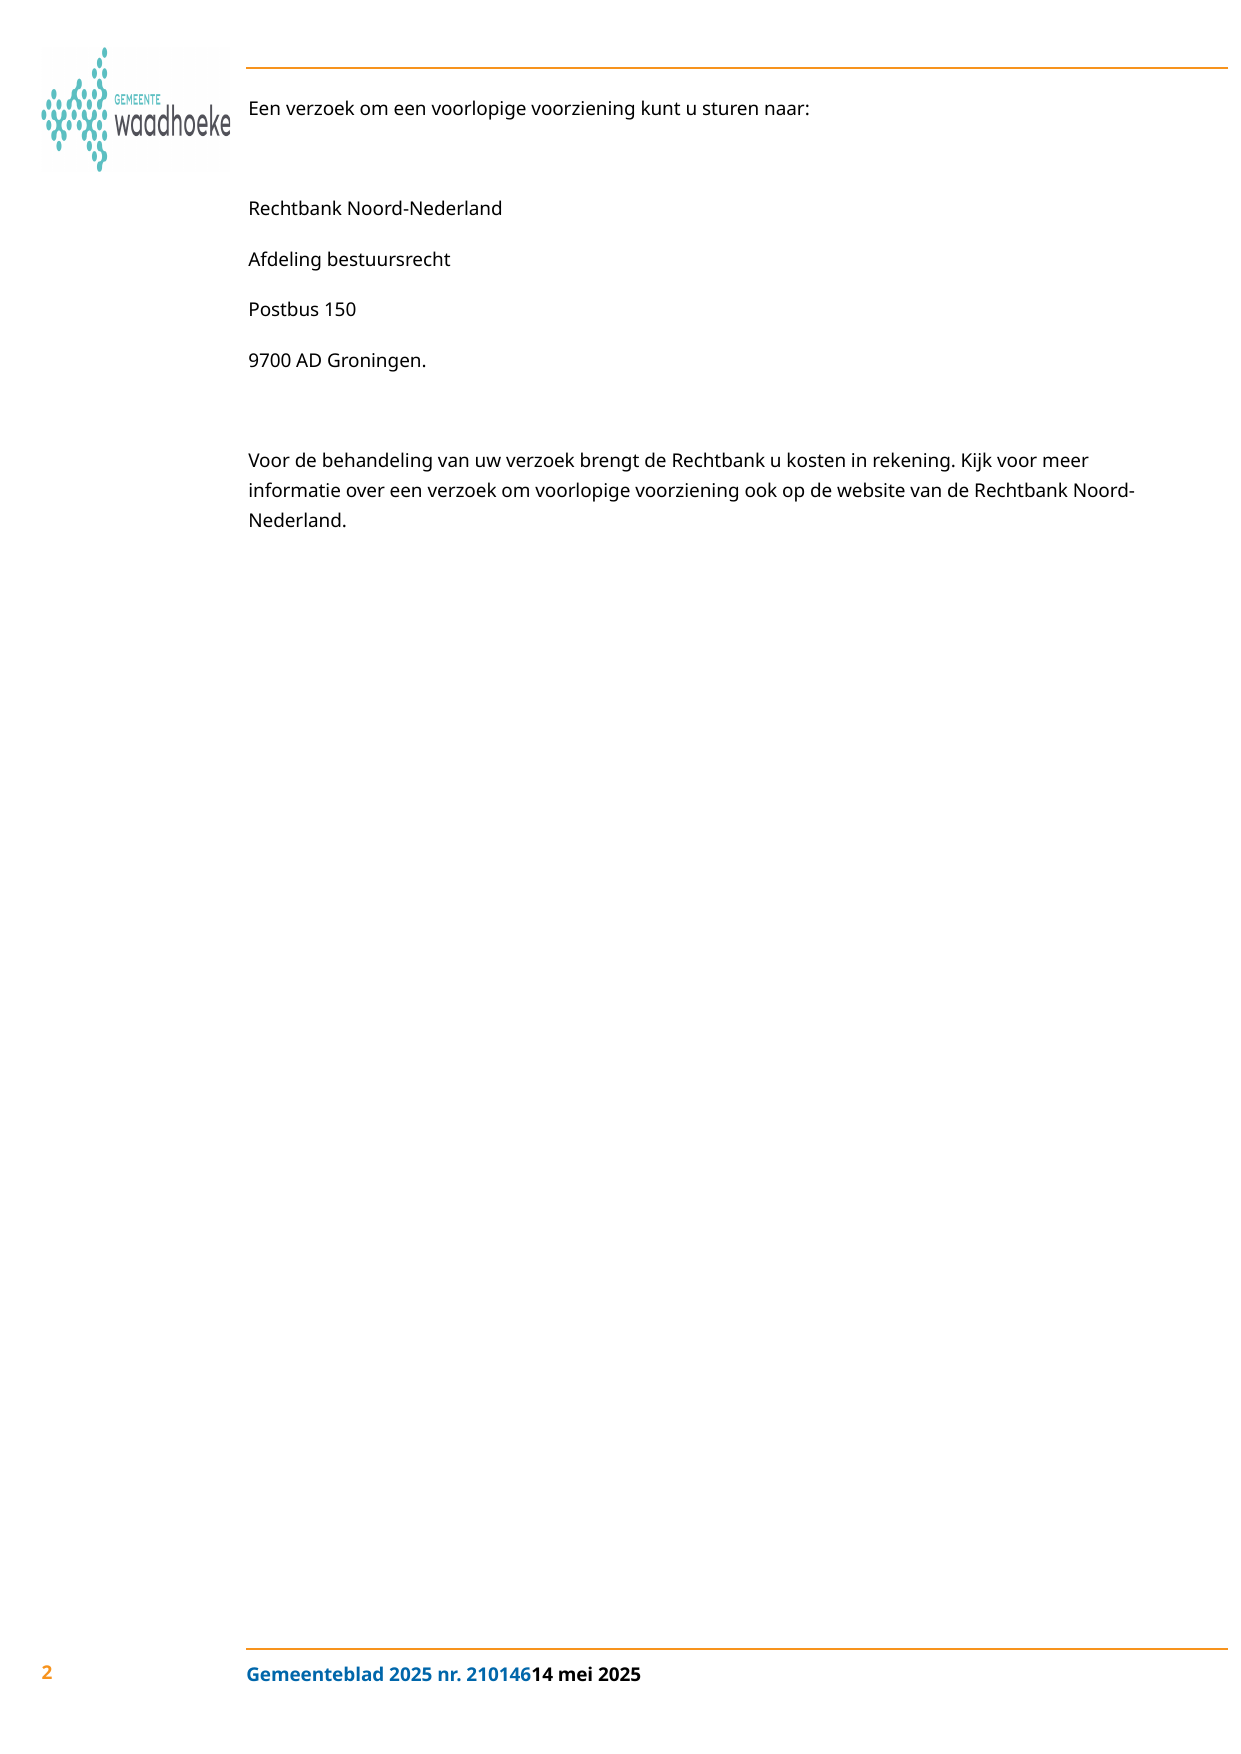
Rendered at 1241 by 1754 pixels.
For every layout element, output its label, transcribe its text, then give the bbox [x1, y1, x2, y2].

text Rechtbank Noord-Nederland [248, 196, 1152, 221]
picture [41, 47, 231, 172]
text 9700 AD Groningen. [248, 347, 1152, 373]
text Postbus 150 [248, 296, 1152, 322]
text Voor de behandeling van uw verzoek brengt de Rechtbank u kosten in rekening. Kijk voor meer informatie over een verzoek om voorlopige voorziening ook op de website van de Rechtbank Noord-Nederland. [248, 448, 1152, 533]
text Afdeling bestuursrecht [248, 246, 1152, 272]
text Een verzoek om een voorlopige voorziening kunt u sturen naar: [248, 95, 1152, 121]
